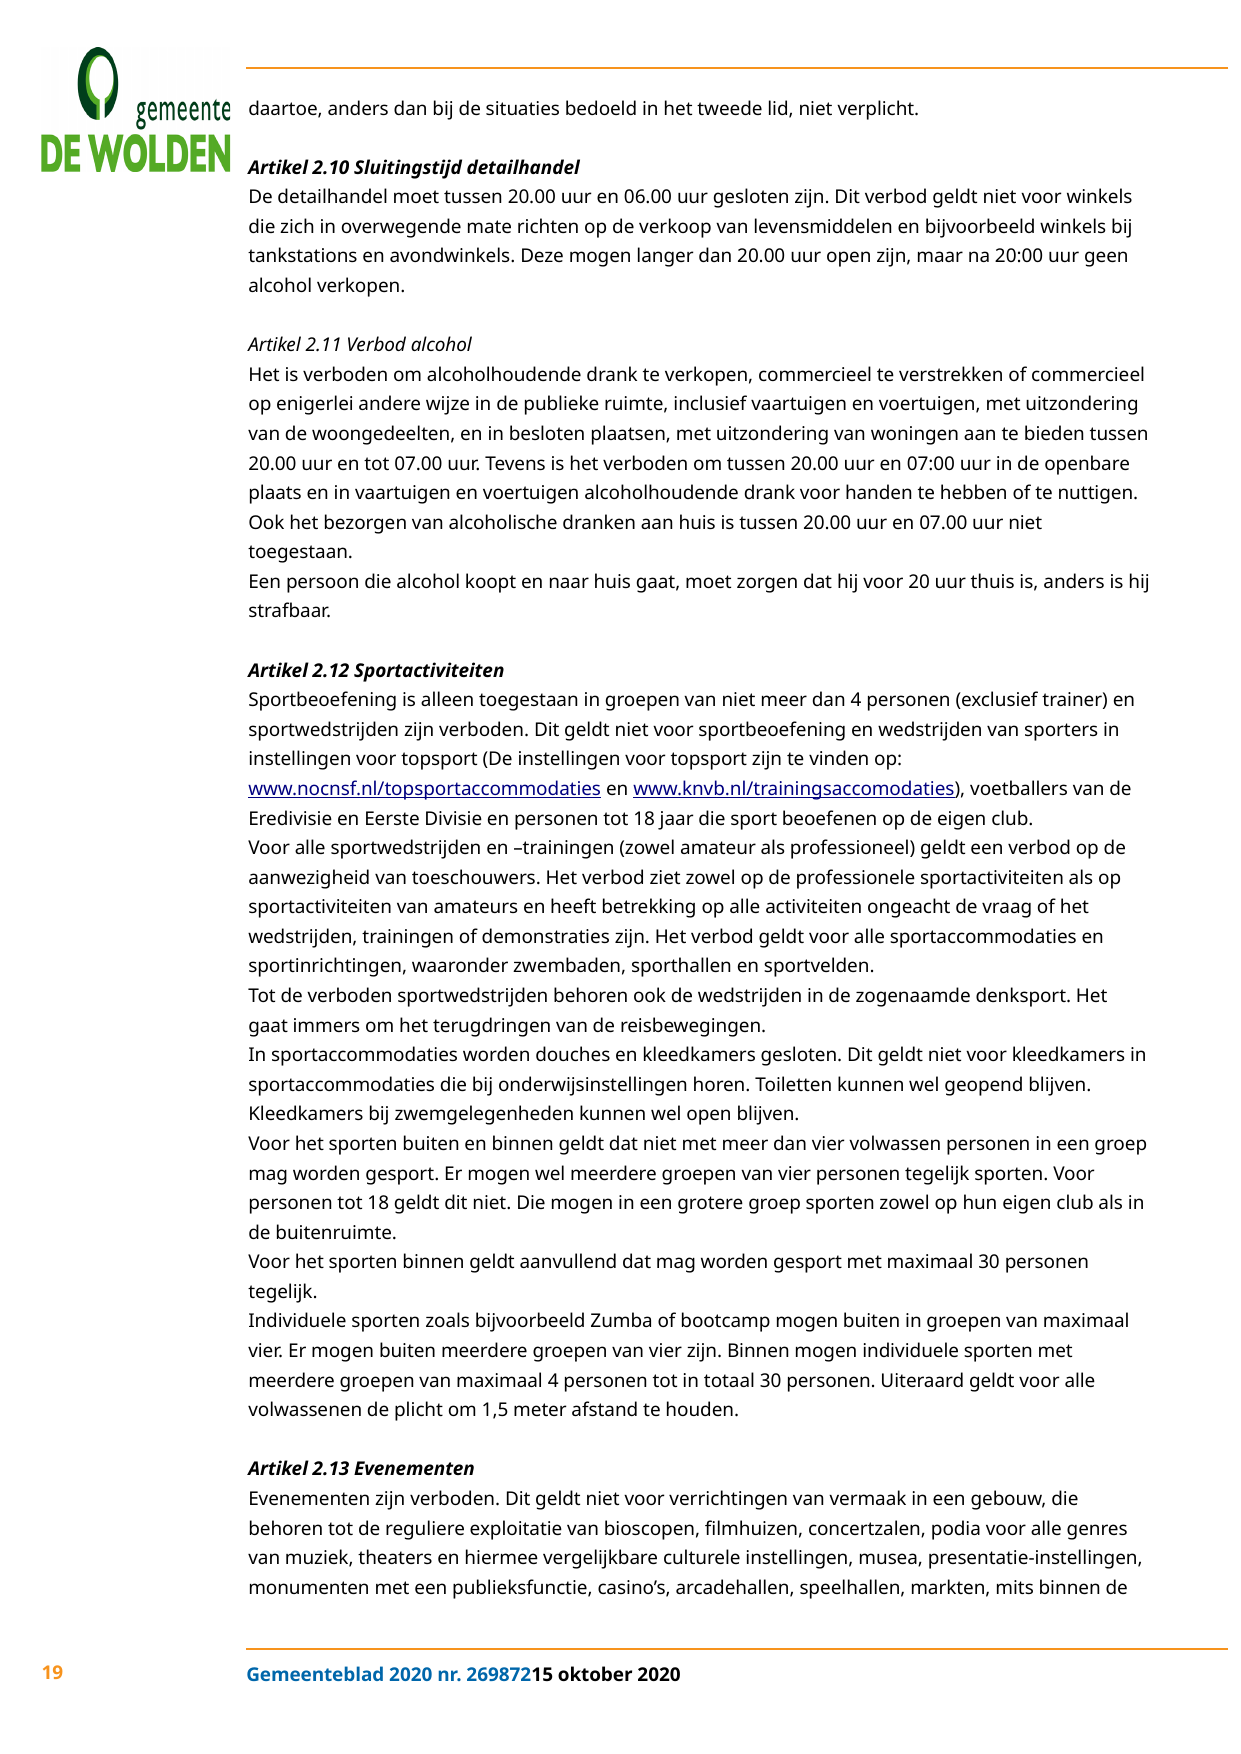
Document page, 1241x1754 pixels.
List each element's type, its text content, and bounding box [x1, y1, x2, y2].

text Voor het sporten binnen geldt aanvullend dat mag worden gesport met maximaal 30 personen tegelijk. [248, 1248, 1152, 1304]
text In sportaccommodaties worden douches en kleedkamers gesloten. Dit geldt niet voor kleedkamers in sportaccommodaties die bij onderwijsinstellingen horen. Toiletten kunnen wel geopend blijven. Kleedkamers bij zwemgelegenheden kunnen wel open blijven. [248, 1041, 1152, 1126]
text Artikel 2.10 Sluitingstijd detailhandel [248, 154, 1152, 180]
text De detailhandel moet tussen 20.00 uur en 06.00 uur gesloten zijn. Dit verbod geldt niet voor winkels die zich in overwegende mate richten op de verkoop van levensmiddelen en bijvoorbeeld winkels bij tankstations en avondwinkels. Deze mogen langer dan 20.00 uur open zijn, maar na 20:00 uur geen alcohol verkopen. [248, 183, 1152, 298]
text Een persoon die alcohol koopt en naar huis gaat, moet zorgen dat hij voor 20 uur thuis is, anders is hij strafbaar. [248, 568, 1152, 623]
text Het is verboden om alcoholhoudende drank te verkopen, commercieel te verstrekken of commercieel op enigerlei andere wijze in de publieke ruimte, inclusief vaartuigen en voertuigen, met uitzondering van de woongedeelten, en in besloten plaatsen, met uitzondering van woningen aan te bieden tussen 20.00 uur en tot 07.00 uur. Tevens is het verboden om tussen 20.00 uur en 07:00 uur in de openbare plaats en in vaartuigen en voertuigen alcoholhoudende drank voor handen te hebben of te nuttigen. Ook het bezorgen van alcoholische dranken aan huis is tussen 20.00 uur en 07.00 uur niet toegestaan. [248, 361, 1152, 564]
text Individuele sporten zoals bijvoorbeeld Zumba of bootcamp mogen buiten in groepen van maximaal vier. Er mogen buiten meerdere groepen van vier zijn. Binnen mogen individuele sporten met meerdere groepen van maximaal 4 personen tot in totaal 30 personen. Uiteraard geldt voor alle volwassenen de plicht om 1,5 meter afstand te houden. [248, 1308, 1152, 1422]
text Voor alle sportwedstrijden en –trainingen (zowel amateur als professioneel) geldt een verbod op de aanwezigheid van toeschouwers. Het verbod ziet zowel op de professionele sportactiviteiten als op sportactiviteiten van amateurs en heeft betrekking op alle activiteiten ongeacht de vraag of het wedstrijden, trainingen of demonstraties zijn. Het verbod geldt voor alle sportaccommodaties en sportinrichtingen, waaronder zwembaden, sporthallen en sportvelden. [248, 834, 1152, 978]
text Artikel 2.13 Evenementen [248, 1456, 1152, 1481]
text Evenementen zijn verboden. Dit geldt niet voor verrichtingen van vermaak in een gebouw, die behoren tot de reguliere exploitatie van bioscopen, filmhuizen, concertzalen, podia voor alle genres van muziek, theaters en hiermee vergelijkbare culturele instellingen, musea, presentatie-instellingen, monumenten met een publieksfunctie, casino’s, arcadehallen, speelhallen, markten, mits binnen de [248, 1485, 1152, 1600]
text Sportbeoefening is alleen toegestaan in groepen van niet meer dan 4 personen (exclusief trainer) en sportwedstrijden zijn verboden. Dit geldt niet voor sportbeoefening en wedstrijden van sporters in instellingen voor topsport (De instellingen voor topsport zijn te vinden op: www.nocnsf.nl/topsportaccommodaties en www.knvb.nl/trainingsaccomodaties), voetballers van de Eredivisie en Eerste Divisie en personen tot 18 jaar die sport beoefenen op de eigen club. [248, 686, 1152, 831]
text Voor het sporten buiten en binnen geldt dat niet met meer dan vier volwassen personen in een groep mag worden gesport. Er mogen wel meerdere groepen van vier personen tegelijk sporten. Voor personen tot 18 geldt dit niet. Die mogen in een grotere groep sporten zowel op hun eigen club als in de buitenruimte. [248, 1130, 1152, 1245]
text Artikel 2.12 Sportactiviteiten [248, 657, 1152, 683]
picture [41, 47, 231, 172]
text daartoe, anders dan bij de situaties bedoeld in het tweede lid, niet verplicht. [248, 95, 1152, 121]
text Tot de verboden sportwedstrijden behoren ook de wedstrijden in de zogenaamde denksport. Het gaat immers om het terugdringen van de reisbewegingen. [248, 982, 1152, 1038]
text Artikel 2.11 Verbod alcohol [248, 331, 1152, 357]
